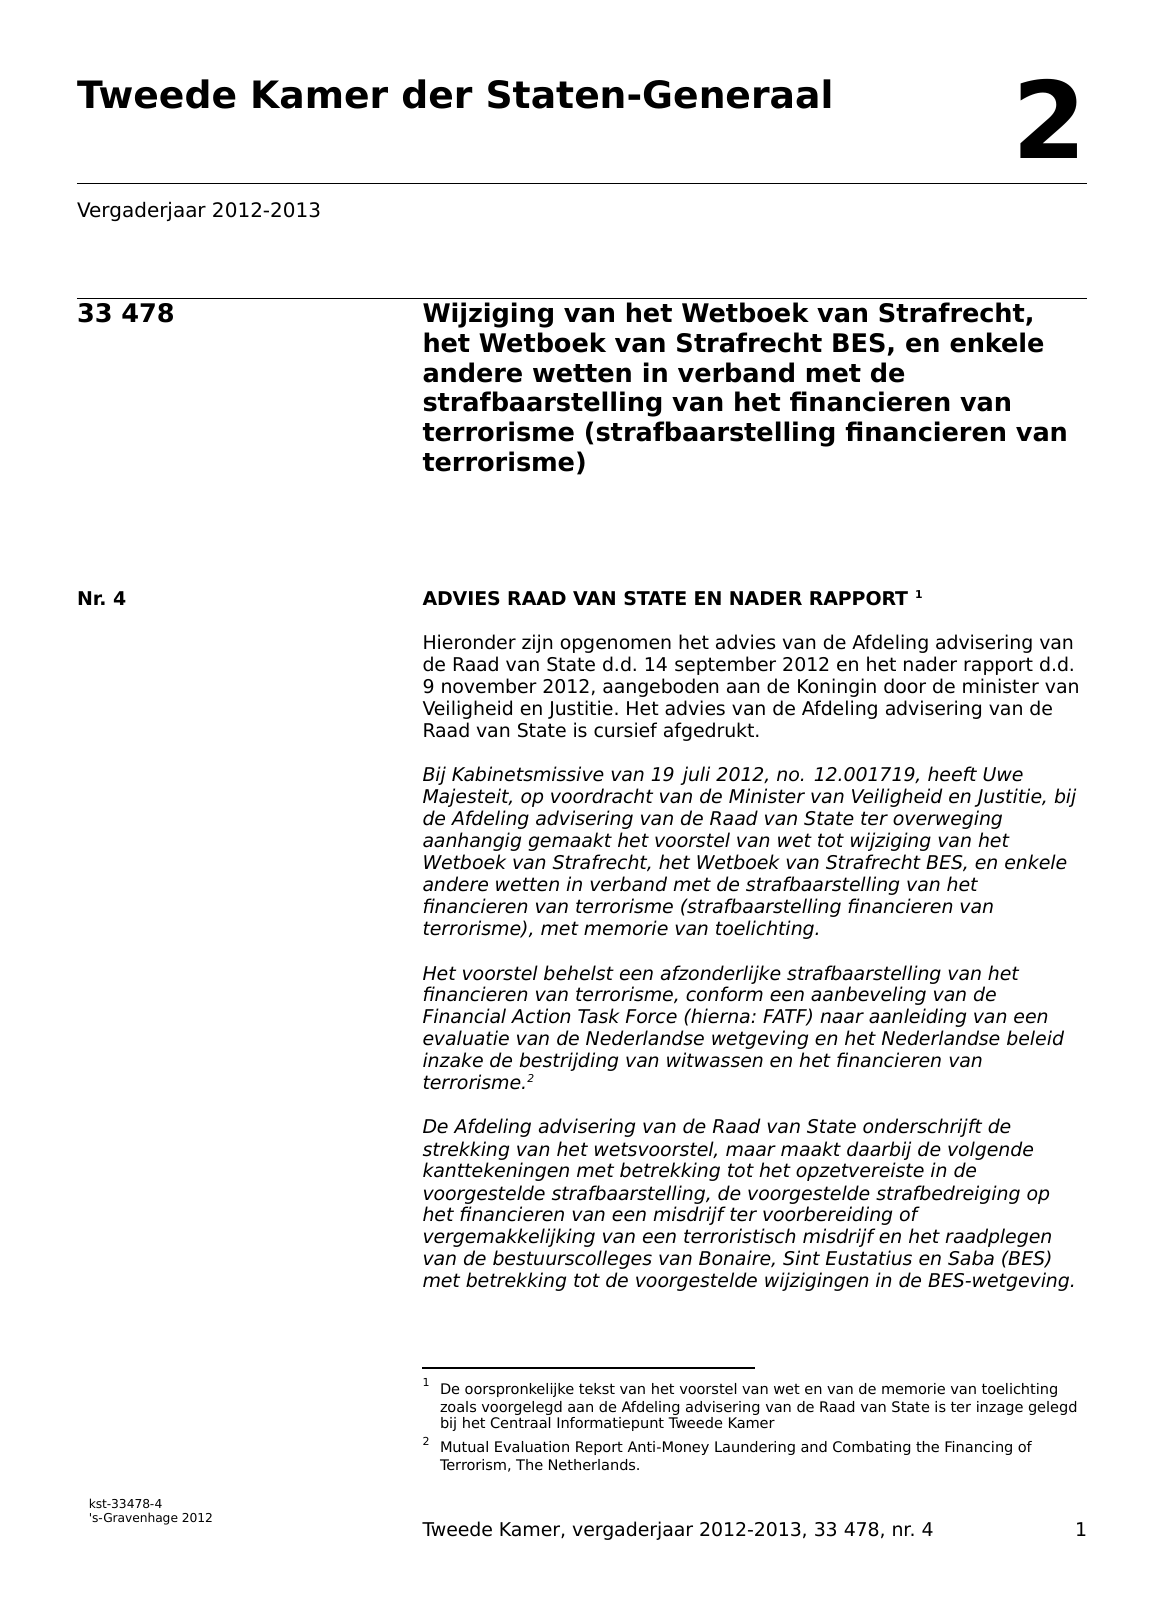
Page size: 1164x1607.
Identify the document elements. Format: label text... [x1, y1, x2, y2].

table_header Tweede Kamer der Staten-Generaal [77, 59, 886, 183]
text Hieronder zijn opgenomen het advies van de Afdeling advisering van de Raad van State d.d. 14 september 2012 en het nader rapport d.d. 9 november 2012, aangeboden aan de Koningin door de minister van Veiligheid en Justitie. Het advies van de Afdeling advisering van de Raad van State is cursief afgedrukt. [422, 632, 1087, 742]
text kst-33478-4 [88, 1497, 323, 1511]
text 's-Gravenhage 2012 [88, 1511, 323, 1525]
table_header 2 [886, 59, 1087, 183]
text De oorspronkelijke tekst van het voorstel van wet en van de memorie van toelichting zoals voorgelegd aan de Afdeling advisering van de Raad van State is ter inzage gelegd bij het Centraal Informatiepunt Tweede Kamer [422, 1377, 1087, 1432]
text Mutual Evaluation Report Anti-Money Laundering and Combating the Financing of Terrorism, The Netherlands. [422, 1435, 1087, 1474]
table_cell Vergaderjaar 2012-2013 [77, 184, 1087, 298]
text De Afdeling advisering van de Raad van State onderschrijft de strekking van het wetsvoorstel, maar maakt daarbij de volgende kanttekeningen met betrekking tot het opzetvereiste in de voorgestelde strafbaarstelling, de voorgestelde strafbedreiging op het financieren van een misdrijf ter voorbereiding of vergemakkelijking van een terroristisch misdrijf en het raadplegen van de bestuurscolleges van Bonaire, Sint Eustatius en Saba (BES) met betrekking tot de voorgestelde wijzigingen in de BES-wetgeving. [422, 1116, 1087, 1292]
subtitle 33 478 Wijziging van het Wetboek van Strafrecht, het Wetboek van Strafrecht BES, en enkele andere wetten in verband met de strafbaarstelling van het financieren van terrorisme (strafbaarstelling financieren van terrorisme) [77, 299, 1087, 477]
subtitle Nr. 4 ADVIES RAAD VAN STATE EN NADER RAPPORT [77, 588, 1087, 610]
text Bij Kabinetsmissive van 19 juli 2012, no. 12.001719, heeft Uwe Majesteit, op voordracht van de Minister van Veiligheid en Justitie, bij de Afdeling advisering van de Raad van State ter overweging aanhangig gemaakt het voorstel van wet tot wijziging van het Wetboek van Strafrecht, het Wetboek van Strafrecht BES, en enkele andere wetten in verband met de strafbaarstelling van het financieren van terrorisme (strafbaarstelling financieren van terrorisme), met memorie van toelichting. [422, 764, 1087, 940]
text Het voorstel behelst een afzonderlijke strafbaarstelling van het financieren van terrorisme, conform een aanbeveling van de Financial Action Task Force (hierna: FATF) naar aanleiding van een evaluatie van de Nederlandse wetgeving en het Nederlandse beleid inzake de bestrijding van witwassen en het financieren van terrorisme. [422, 962, 1087, 1094]
